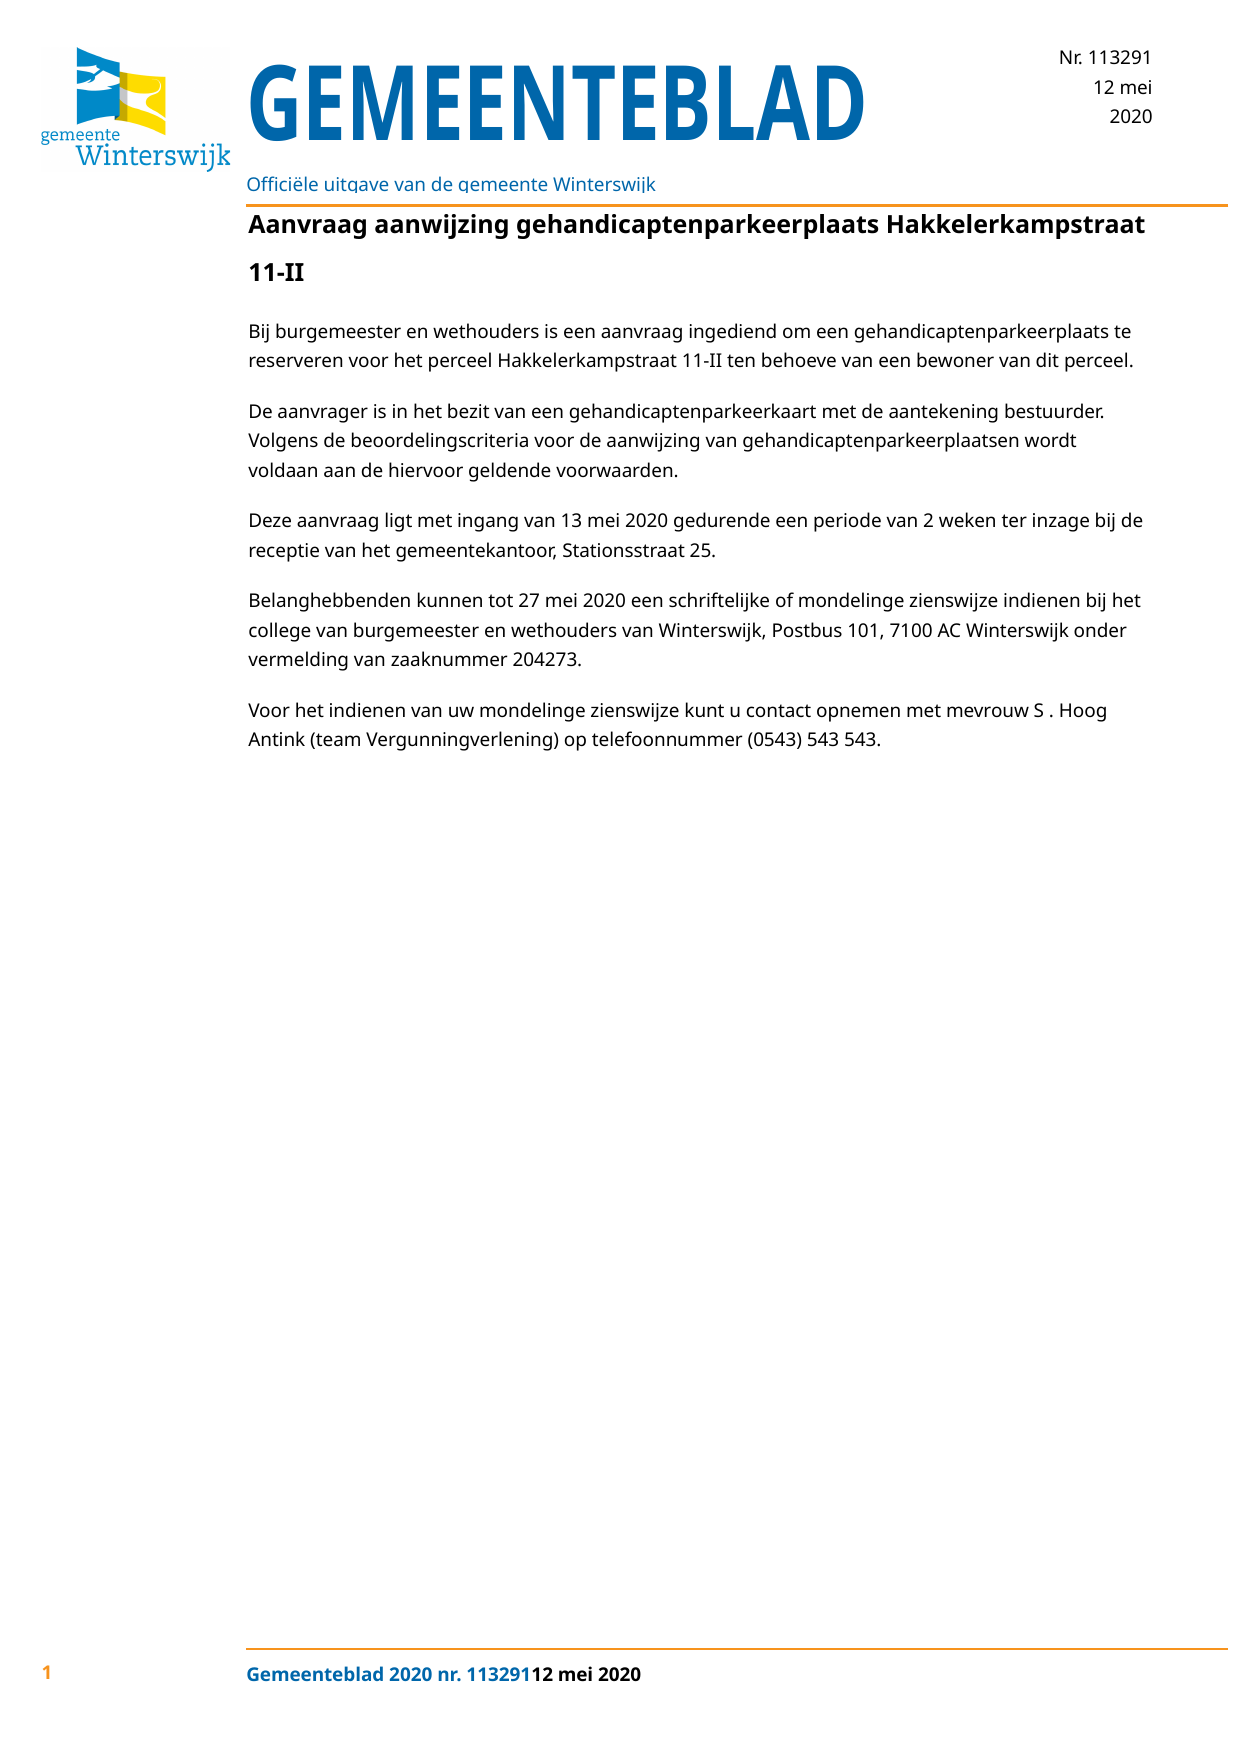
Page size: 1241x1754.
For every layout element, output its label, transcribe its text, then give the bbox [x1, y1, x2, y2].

picture [41, 47, 231, 172]
text Voor het indienen van uw mondelinge zienswijze kunt u contact opnemen met mevrouw S . Hoog Antink (team Vergunningverlening) op telefoonnummer (0543) 543 543. [248, 697, 1152, 752]
text De aanvrager is in het bezit van een gehandicaptenparkeerkaart met de aantekening bestuurder. Volgens de beoordelingscriteria voor de aanwijzing van gehandicaptenparkeerplaatsen wordt voldaan aan de hiervoor geldende voorwaarden. [248, 398, 1152, 483]
text Bij burgemeester en wethouders is een aanvraag ingediend om een gehandicaptenparkeerplaats te reserveren voor het perceel Hakkelerkampstraat 11-II ten behoeve van een bewoner van dit perceel. [248, 318, 1152, 373]
text Belanghebbenden kunnen tot 27 mei 2020 een schriftelijke of mondelinge zienswijze indienen bij het college van burgemeester en wethouders van Winterswijk, Postbus 101, 7100 AC Winterswijk onder vermelding van zaaknummer 204273. [248, 587, 1152, 672]
text Aanvraag aanwijzing gehandicaptenparkeerplaats Hakkelerkampstraat 11-II [248, 207, 1152, 288]
text Deze aanvraag ligt met ingang van 13 mei 2020 gedurende een periode van 2 weken ter inzage bij de receptie van het gemeentekantoor, Stationsstraat 25. [248, 507, 1152, 563]
picture [225, 153, 231, 162]
